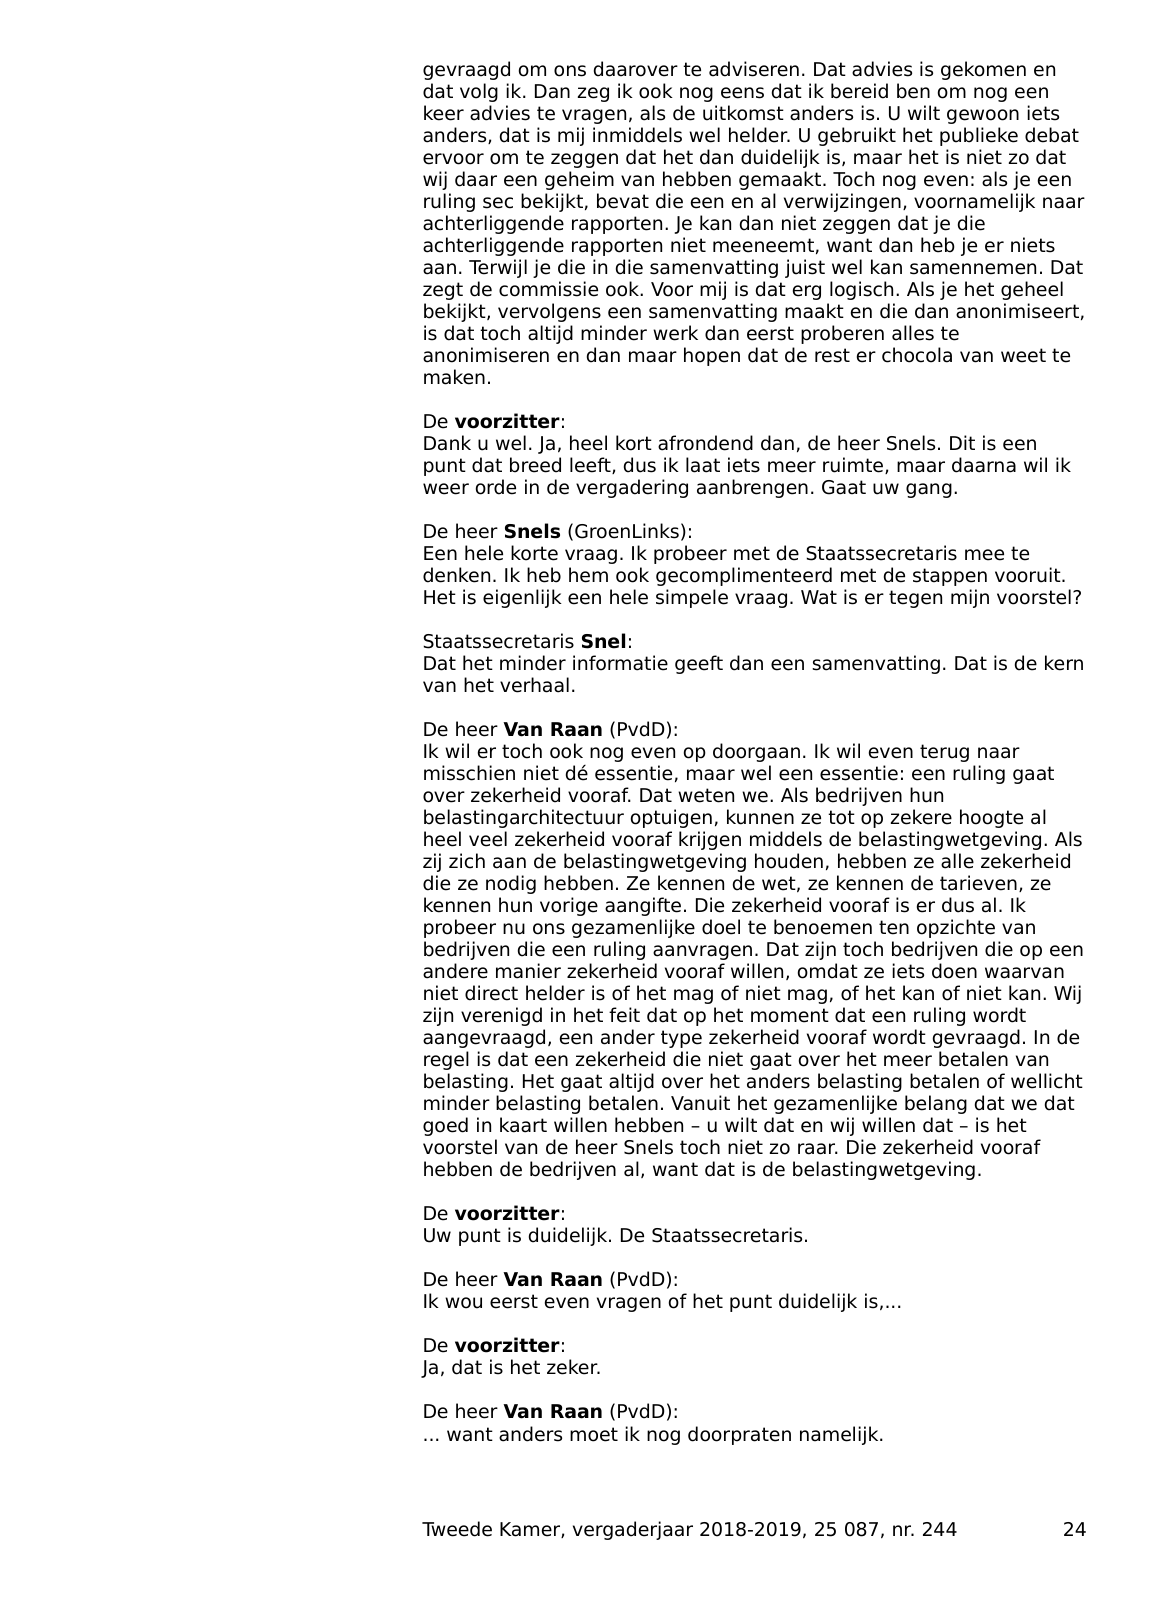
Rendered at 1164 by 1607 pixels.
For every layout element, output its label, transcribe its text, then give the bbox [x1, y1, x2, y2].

text gevraagd om ons daarover te adviseren. Dat advies is gekomen en dat volg ik. Dan zeg ik ook nog eens dat ik bereid ben om nog een keer advies te vragen, als de uitkomst anders is. U wilt gewoon iets anders, dat is mij inmiddels wel helder. U gebruikt het publieke debat ervoor om te zeggen dat het dan duidelijk is, maar het is niet zo dat wij daar een geheim van hebben gemaakt. Toch nog even: als je een ruling sec bekijkt, bevat die een en al verwijzingen, voornamelijk naar achterliggende rapporten. Je kan dan niet zeggen dat je die achterliggende rapporten niet meeneemt, want dan heb je er niets aan. Terwijl je die in die samenvatting juist wel kan samennemen. Dat zegt de commissie ook. Voor mij is dat erg logisch. Als je het geheel bekijkt, vervolgens een samenvatting maakt en die dan anonimiseert, is dat toch altijd minder werk dan eerst proberen alles te anonimiseren en dan maar hopen dat de rest er chocola van weet te maken. [422, 59, 1087, 389]
text Ik wou eerst even vragen of het punt duidelijk is,... [422, 1291, 1087, 1313]
text De voorzitter: [422, 1335, 1087, 1357]
text ... want anders moet ik nog doorpraten namelijk. [422, 1423, 1087, 1445]
text Dat het minder informatie geeft dan een samenvatting. Dat is de kern van het verhaal. [422, 653, 1087, 697]
text De voorzitter: [422, 1203, 1087, 1225]
text De heer Van Raan (PvdD): [422, 1401, 1087, 1423]
text Ja, dat is het zeker. [422, 1357, 1087, 1379]
text De heer Van Raan (PvdD): [422, 1269, 1087, 1291]
text Uw punt is duidelijk. De Staatssecretaris. [422, 1225, 1087, 1247]
text Ik wil er toch ook nog even op doorgaan. Ik wil even terug naar misschien niet dé essentie, maar wel een essentie: een ruling gaat over zekerheid vooraf. Dat weten we. Als bedrijven hun belastingarchitectuur optuigen, kunnen ze tot op zekere hoogte al heel veel zekerheid vooraf krijgen middels de belastingwetgeving. Als zij zich aan de belastingwetgeving houden, hebben ze alle zekerheid die ze nodig hebben. Ze kennen de wet, ze kennen de tarieven, ze kennen hun vorige aangifte. Die zekerheid vooraf is er dus al. Ik probeer nu ons gezamenlijke doel te benoemen ten opzichte van bedrijven die een ruling aanvragen. Dat zijn toch bedrijven die op een andere manier zekerheid vooraf willen, omdat ze iets doen waarvan niet direct helder is of het mag of niet mag, of het kan of niet kan. Wij zijn verenigd in het feit dat op het moment dat een ruling wordt aangevraagd, een ander type zekerheid vooraf wordt gevraagd. In de regel is dat een zekerheid die niet gaat over het meer betalen van belasting. Het gaat altijd over het anders belasting betalen of wellicht minder belasting betalen. Vanuit het gezamenlijke belang dat we dat goed in kaart willen hebben – u wilt dat en wij willen dat – is het voorstel van de heer Snels toch niet zo raar. Die zekerheid vooraf hebben de bedrijven al, want dat is de belastingwetgeving. [422, 741, 1087, 1181]
text Staatssecretaris Snel: [422, 631, 1087, 653]
text De heer Van Raan (PvdD): [422, 719, 1087, 741]
text Een hele korte vraag. Ik probeer met de Staatssecretaris mee te denken. Ik heb hem ook gecomplimenteerd met de stappen vooruit. Het is eigenlijk een hele simpele vraag. Wat is er tegen mijn voorstel? [422, 543, 1087, 609]
text Dank u wel. Ja, heel kort afrondend dan, de heer Snels. Dit is een punt dat breed leeft, dus ik laat iets meer ruimte, maar daarna wil ik weer orde in de vergadering aanbrengen. Gaat uw gang. [422, 433, 1087, 499]
text De heer Snels (GroenLinks): [422, 521, 1087, 543]
text De voorzitter: [422, 411, 1087, 433]
